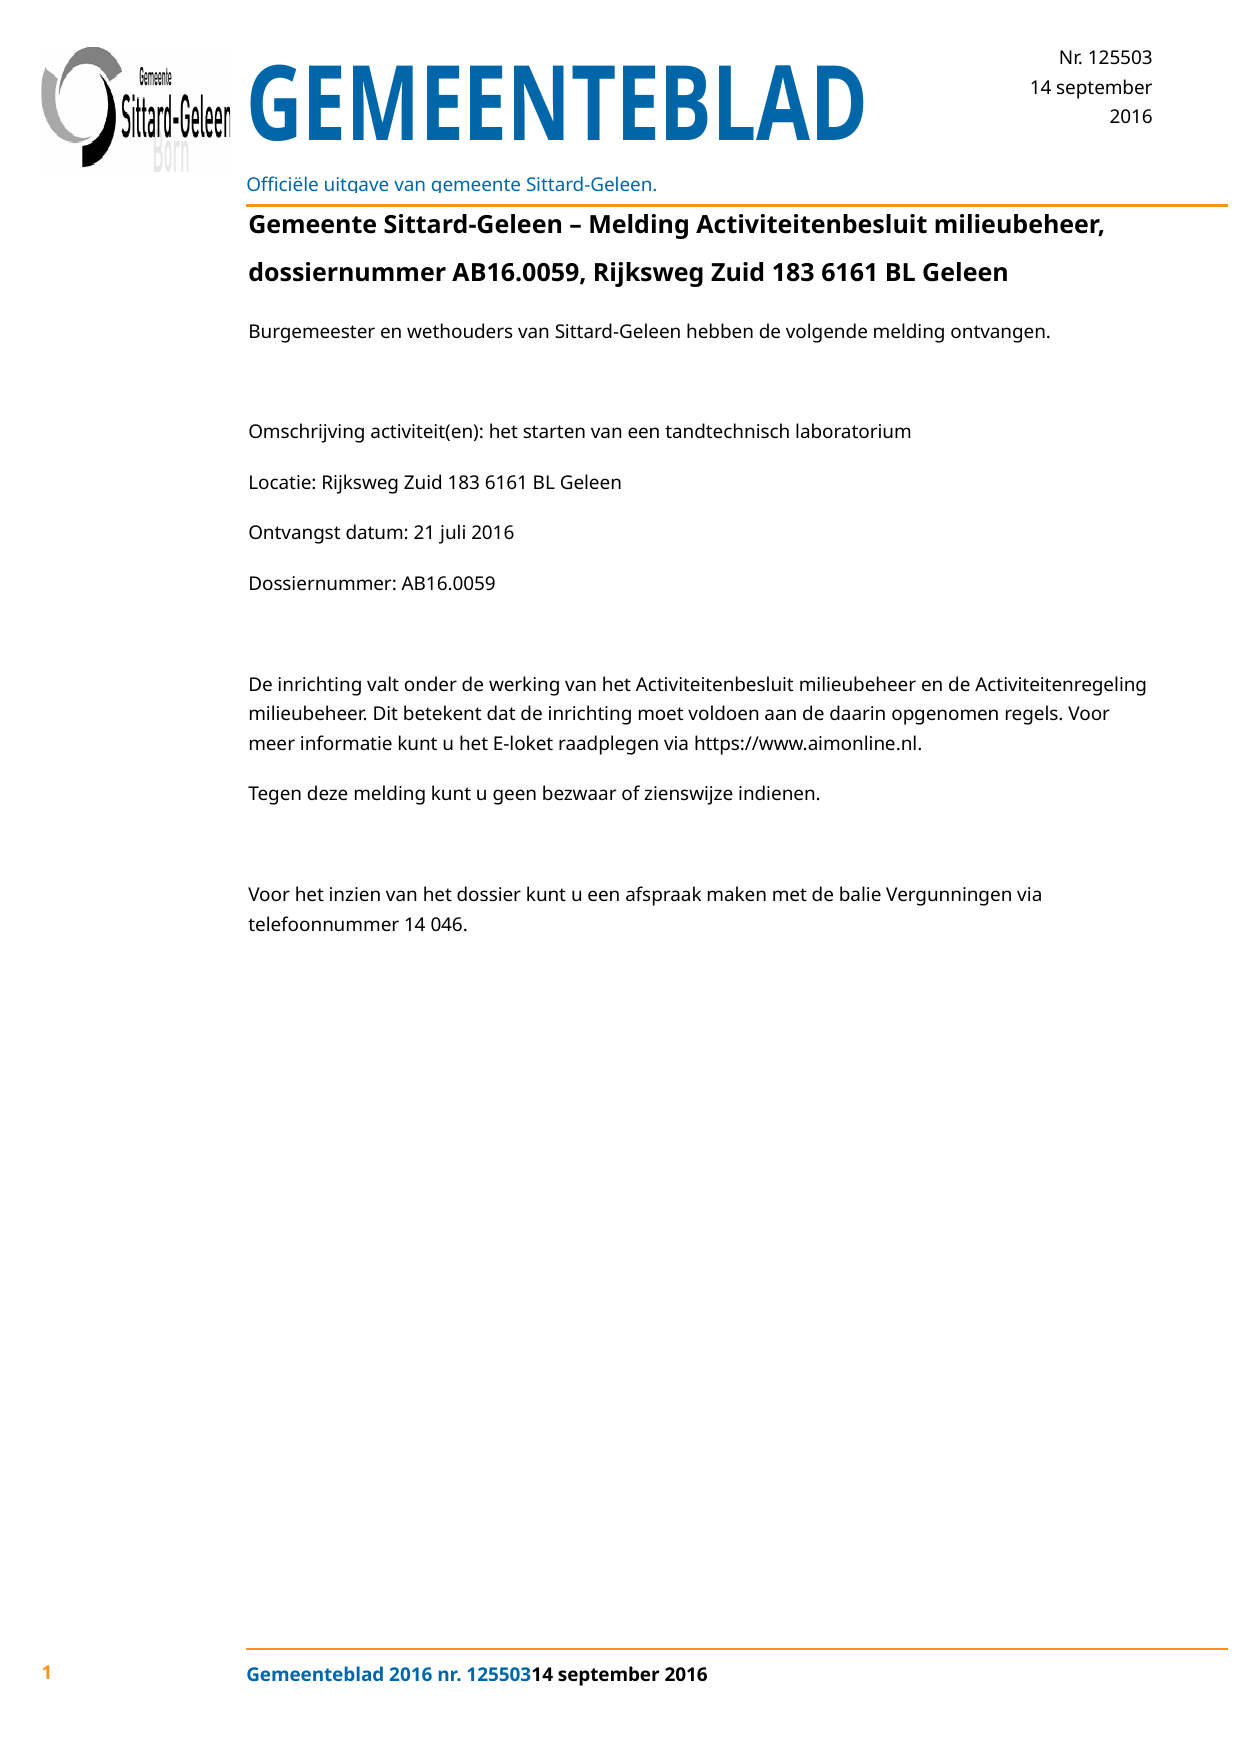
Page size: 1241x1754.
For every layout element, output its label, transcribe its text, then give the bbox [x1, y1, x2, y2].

text Dossiernummer: AB16.0059 [248, 570, 1152, 596]
text Ontvangst datum: 21 juli 2016 [248, 519, 1152, 545]
text De inrichting valt onder de werking van het Activiteitenbesluit milieubeheer en de Activiteitenregeling milieubeheer. Dit betekent dat de inrichting moet voldoen aan de daarin opgenomen regels. Voor meer informatie kunt u het E-loket raadplegen via https://www.aimonline.nl. [248, 671, 1152, 756]
text Tegen deze melding kunt u geen bezwaar of zienswijze indienen. [248, 780, 1152, 806]
text Burgemeester en wethouders van Sittard-Geleen hebben de volgende melding ontvangen. [248, 318, 1152, 344]
picture [41, 47, 231, 172]
text Gemeente Sittard-Geleen – Melding Activiteitenbesluit milieubeheer, dossiernummer AB16.0059, Rijksweg Zuid 183 6161 BL Geleen [248, 207, 1152, 288]
text Omschrijving activiteit(en): het starten van een tandtechnisch laboratorium [248, 419, 1152, 444]
text Locatie: Rijksweg Zuid 183 6161 BL Geleen [248, 469, 1152, 495]
text Voor het inzien van het dossier kunt u een afspraak maken met de balie Vergunningen via telefoonnummer 14 046. [248, 881, 1152, 937]
